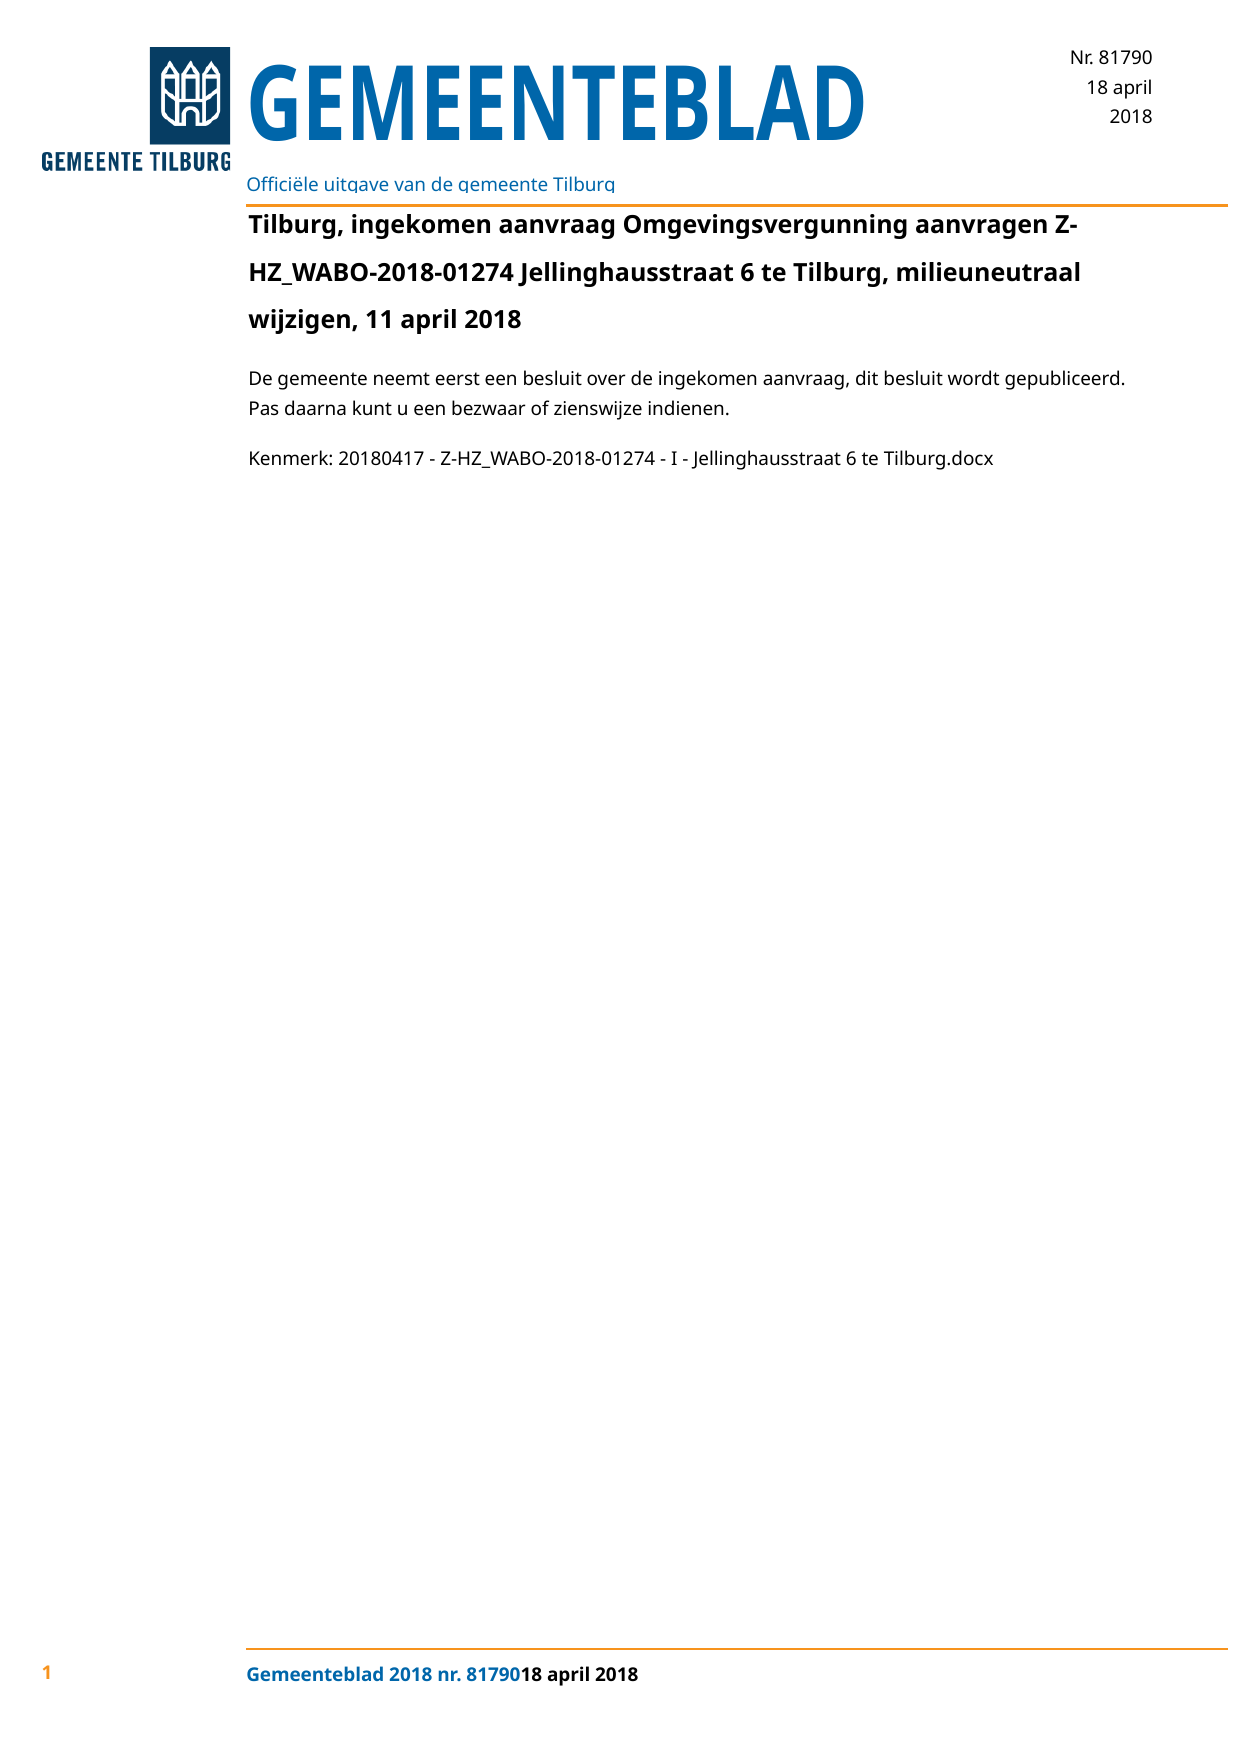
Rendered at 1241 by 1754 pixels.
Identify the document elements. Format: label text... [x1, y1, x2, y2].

text Kenmerk: 20180417 - Z-HZ_WABO-2018-01274 - I - Jellinghausstraat 6 te Tilburg.docx [248, 446, 1152, 471]
text Tilburg, ingekomen aanvraag Omgevingsvergunning aanvragen Z-HZ_WABO-2018-01274 Jellinghausstraat 6 te Tilburg, milieuneutraal wijzigen, 11 april 2018 [248, 207, 1152, 336]
picture [41, 47, 231, 172]
text De gemeente neemt eerst een besluit over de ingekomen aanvraag, dit besluit wordt gepubliceerd. Pas daarna kunt u een bezwaar of zienswijze indienen. [248, 366, 1152, 421]
